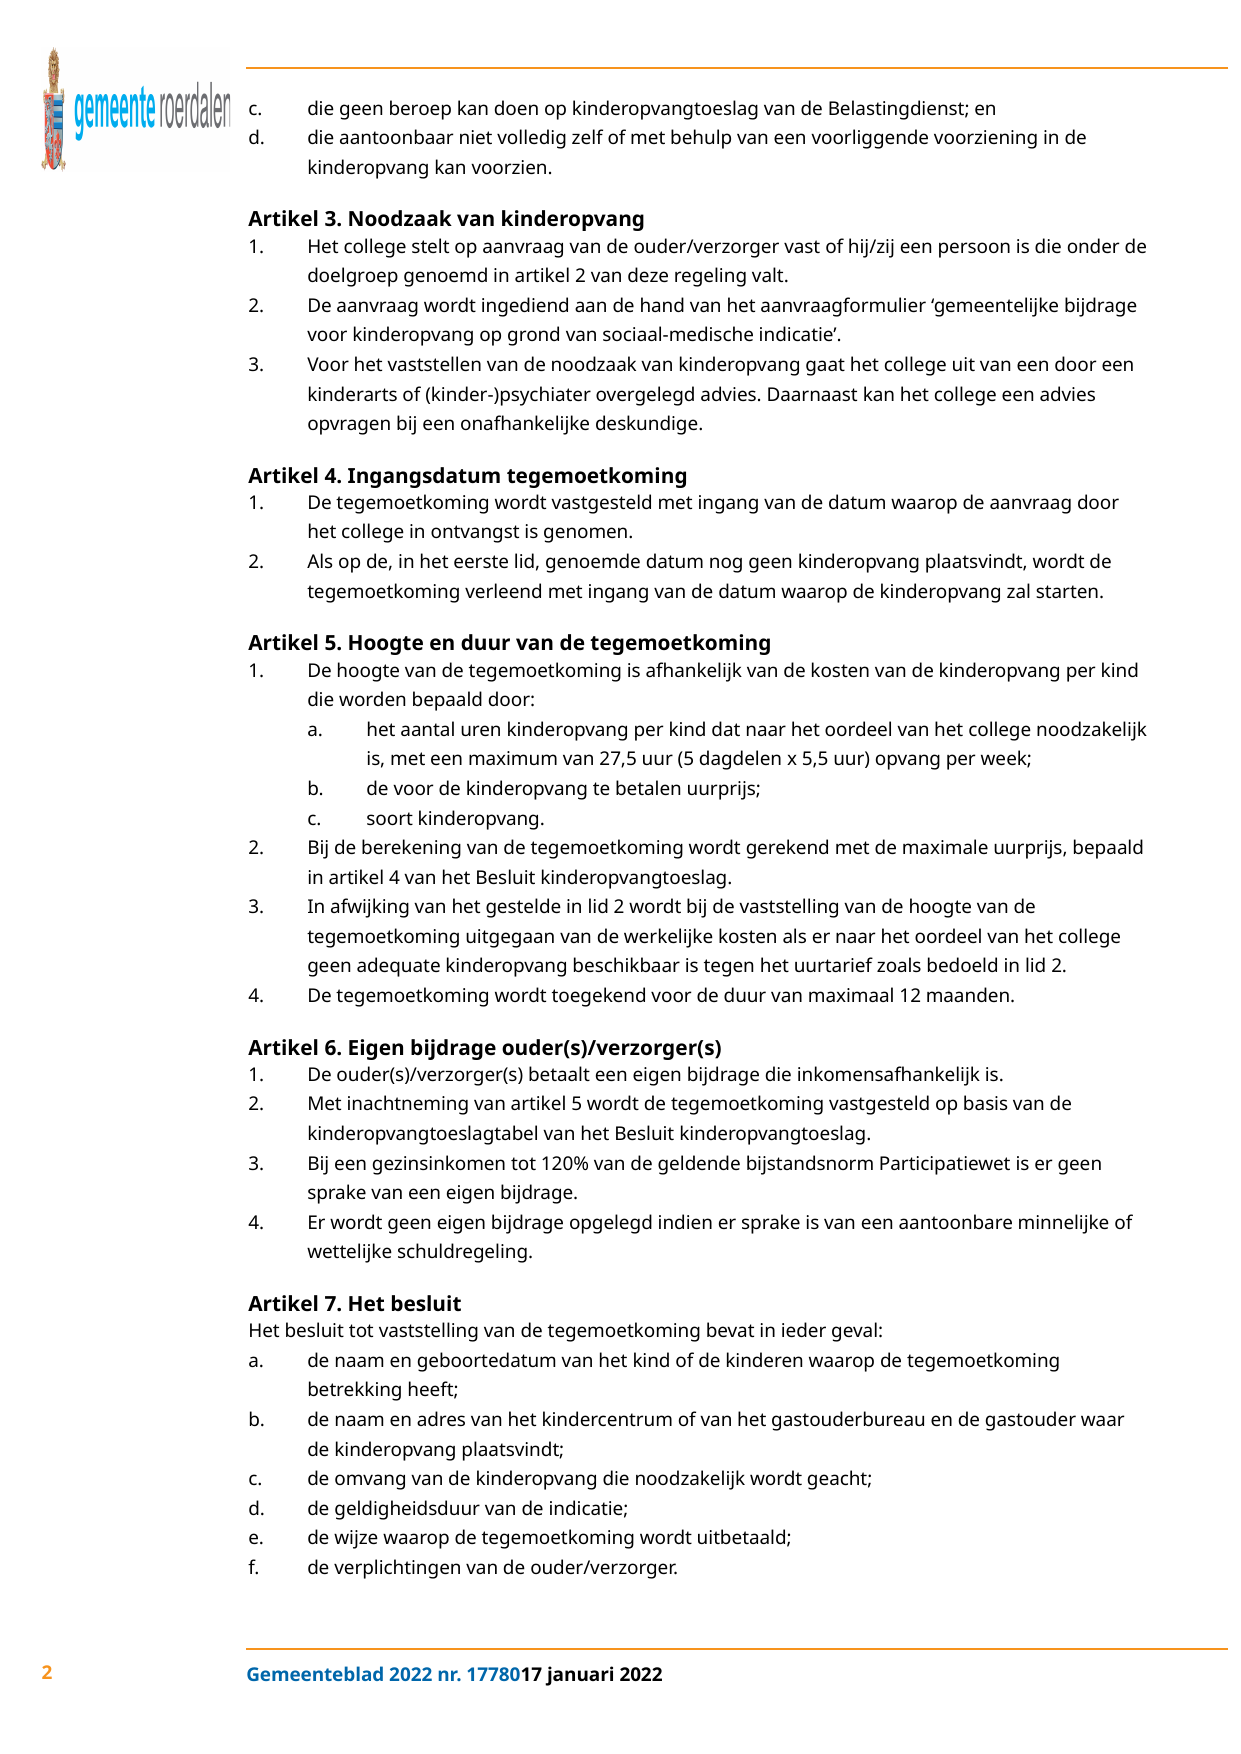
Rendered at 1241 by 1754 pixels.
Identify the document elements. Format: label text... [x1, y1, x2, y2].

list de verplichtingen van de ouder/verzorger. [248, 1554, 1152, 1580]
list die aantoonbaar niet volledig zelf of met behulp van een voorliggende voorziening in de kinderopvang kan voorzien. [248, 124, 1152, 180]
list De hoogte van de tegemoetkoming is afhankelijk van de kosten van de kinderopvang per kind die worden bepaald door: [248, 657, 1152, 712]
picture [41, 47, 231, 172]
text Artikel 4. Ingangsdatum tegemoetkoming [248, 461, 1152, 489]
list Voor het vaststellen van de noodzaak van kinderopvang gaat het college uit van een door een kinderarts of (kinder-)psychiater overgelegd advies. Daarnaast kan het college een advies opvragen bij een onafhankelijke deskundige. [248, 351, 1152, 436]
text Artikel 5. Hoogte en duur van de tegemoetkoming [248, 628, 1152, 657]
list het aantal uren kinderopvang per kind dat naar het oordeel van het college noodzakelijk is, met een maximum van 27,5 uur (5 dagdelen x 5,5 uur) opvang per week; [307, 716, 1152, 771]
list de voor de kinderopvang te betalen uurprijs; [307, 775, 1152, 801]
list De tegemoetkoming wordt toegekend voor de duur van maximaal 12 maanden. [248, 982, 1152, 1008]
text Artikel 6. Eigen bijdrage ouder(s)/verzorger(s) [248, 1033, 1152, 1061]
list Het college stelt op aanvraag van de ouder/verzorger vast of hij/zij een persoon is die onder de doelgroep genoemd in artikel 2 van deze regeling valt. [248, 233, 1152, 288]
text Artikel 7. Het besluit [248, 1289, 1152, 1317]
list Bij een gezinsinkomen tot 120% van de geldende bijstandsnorm Participatiewet is er geen sprake van een eigen bijdrage. [248, 1150, 1152, 1205]
list de wijze waarop de tegemoetkoming wordt uitbetaald; [248, 1524, 1152, 1550]
list Als op de, in het eerste lid, genoemde datum nog geen kinderopvang plaatsvindt, wordt de tegemoetkoming verleend met ingang van de datum waarop de kinderopvang zal starten. [248, 548, 1152, 604]
text Artikel 3. Noodzaak van kinderopvang [248, 204, 1152, 233]
list Er wordt geen eigen bijdrage opgelegd indien er sprake is van een aantoonbare minnelijke of wettelijke schuldregeling. [248, 1209, 1152, 1264]
list Bij de berekening van de tegemoetkoming wordt gerekend met de maximale uurprijs, bepaald in artikel 4 van het Besluit kinderopvangtoeslag. [248, 834, 1152, 889]
list de geldigheidsduur van de indicatie; [248, 1495, 1152, 1521]
list In afwijking van het gestelde in lid 2 wordt bij de vaststelling van de hoogte van de tegemoetkoming uitgegaan van de werkelijke kosten als er naar het oordeel van het college geen adequate kinderopvang beschikbaar is tegen het uurtarief zoals bedoeld in lid 2. [248, 893, 1152, 978]
list die geen beroep kan doen op kinderopvangtoeslag van de Belastingdienst; en [248, 95, 1152, 121]
list De ouder(s)/verzorger(s) betaalt een eigen bijdrage die inkomensafhankelijk is. [248, 1061, 1152, 1087]
list de naam en geboortedatum van het kind of de kinderen waarop de tegemoetkoming betrekking heeft; [248, 1347, 1152, 1402]
list De tegemoetkoming wordt vastgesteld met ingang van de datum waarop de aanvraag door het college in ontvangst is genomen. [248, 489, 1152, 544]
list de naam en adres van het kindercentrum of van het gastouderbureau en de gastouder waar de kinderopvang plaatsvindt; [248, 1406, 1152, 1461]
list De aanvraag wordt ingediend aan de hand van het aanvraagformulier ‘gemeentelijke bijdrage voor kinderopvang op grond van sociaal-medische indicatie’. [248, 292, 1152, 347]
list Met inachtneming van artikel 5 wordt de tegemoetkoming vastgesteld op basis van de kinderopvangtoeslagtabel van het Besluit kinderopvangtoeslag. [248, 1091, 1152, 1146]
list soort kinderopvang. [307, 805, 1152, 830]
list de omvang van de kinderopvang die noodzakelijk wordt geacht; [248, 1465, 1152, 1491]
text Het besluit tot vaststelling van de tegemoetkoming bevat in ieder geval: [248, 1317, 1152, 1343]
